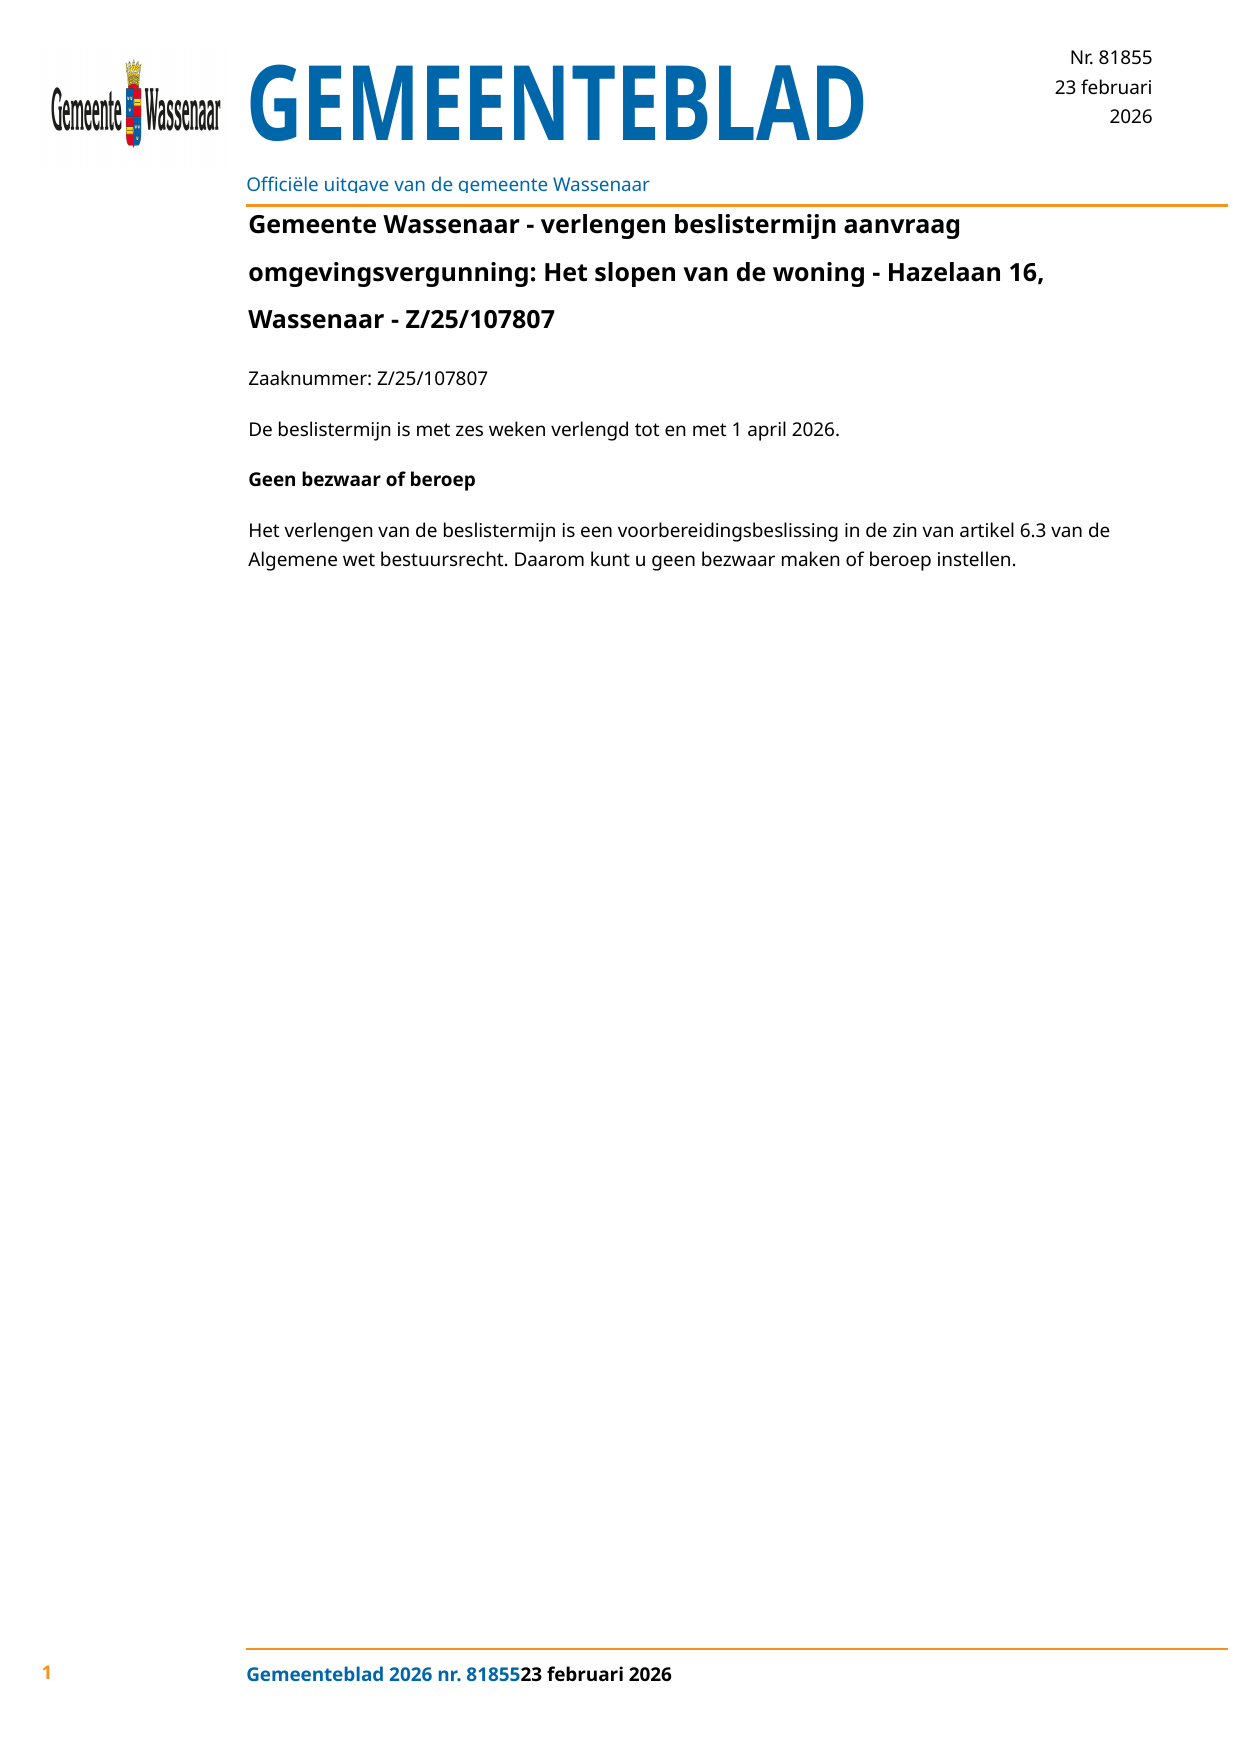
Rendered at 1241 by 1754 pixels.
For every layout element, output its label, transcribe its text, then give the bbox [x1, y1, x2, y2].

text Geen bezwaar of beroep [248, 466, 1152, 492]
text Zaaknummer: Z/25/107807 [248, 366, 1152, 391]
text De beslistermijn is met zes weken verlengd tot en met 1 april 2026. [248, 416, 1152, 442]
picture [41, 47, 231, 172]
text Gemeente Wassenaar - verlengen beslistermijn aanvraag omgevingsvergunning: Het slopen van de woning - Hazelaan 16, Wassenaar - Z/25/107807 [248, 207, 1152, 336]
text Het verlengen van de beslistermijn is een voorbereidingsbeslissing in de zin van artikel 6.3 van de Algemene wet bestuursrecht. Daarom kunt u geen bezwaar maken of beroep instellen. [248, 517, 1152, 572]
